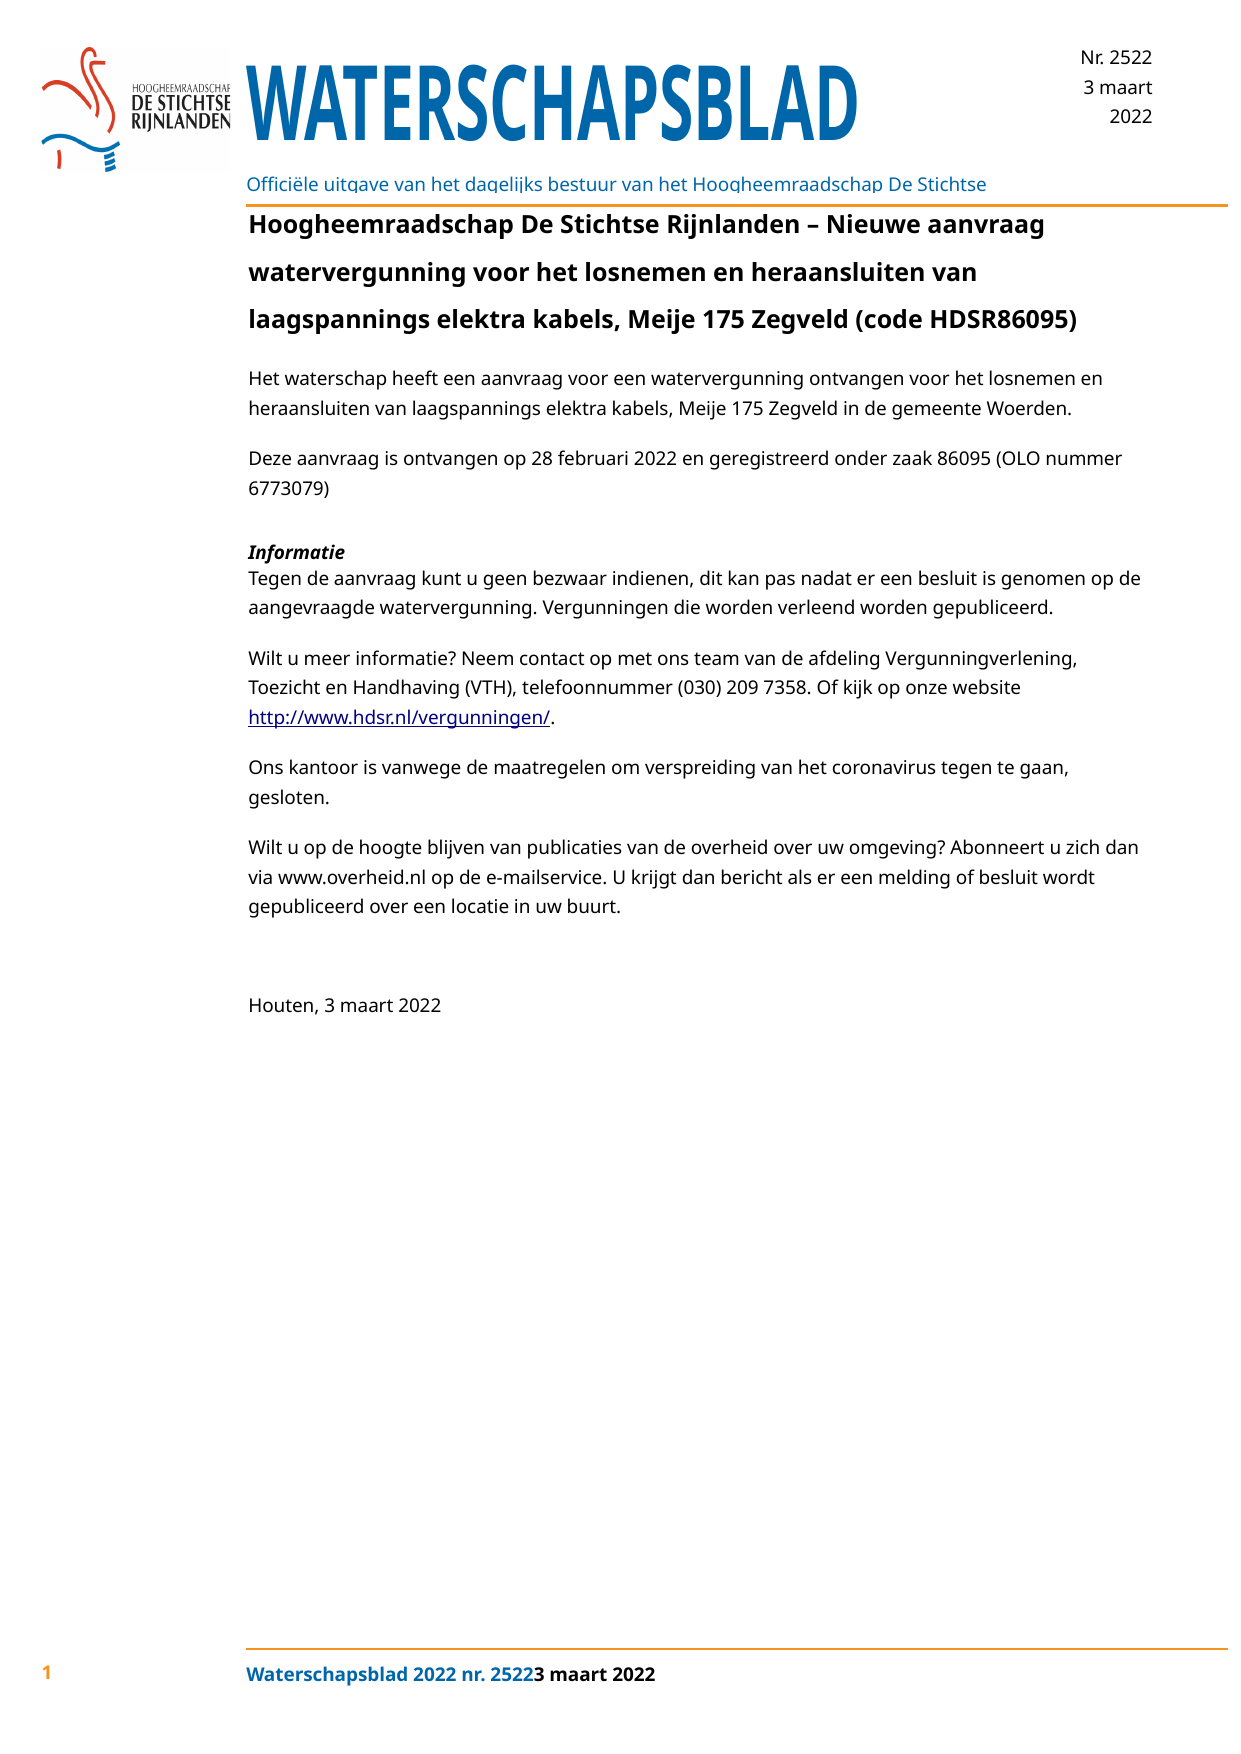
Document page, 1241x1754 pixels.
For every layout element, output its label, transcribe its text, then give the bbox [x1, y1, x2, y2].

text Deze aanvraag is ontvangen op 28 februari 2022 en geregistreerd onder zaak 86095 (OLO nummer 6773079) [248, 446, 1152, 501]
text Tegen de aanvraag kunt u geen bezwaar indienen, dit kan pas nadat er een besluit is genomen op de aangevraagde watervergunning. Vergunningen die worden verleend worden gepubliceerd. [248, 565, 1152, 620]
text Informatie [248, 539, 1152, 565]
picture [41, 47, 231, 172]
text Het waterschap heeft een aanvraag voor een watervergunning ontvangen voor het losnemen en heraansluiten van laagspannings elektra kabels, Meije 175 Zegveld in de gemeente Woerden. [248, 366, 1152, 421]
text Ons kantoor is vanwege de maatregelen om verspreiding van het coronavirus tegen te gaan, gesloten. [248, 754, 1152, 810]
text Houten, 3 maart 2022 [248, 992, 1152, 1017]
text Wilt u op de hoogte blijven van publicaties van de overheid over uw omgeving? Abonneert u zich dan via www.overheid.nl op de e-mailservice. U krijgt dan bericht als er een melding of besluit wordt gepubliceerd over een locatie in uw buurt. [248, 834, 1152, 919]
text Hoogheemraadschap De Stichtse Rijnlanden – Nieuwe aanvraag watervergunning voor het losnemen en heraansluiten van laagspannings elektra kabels, Meije 175 Zegveld (code HDSR86095) [248, 207, 1152, 336]
text Wilt u meer informatie? Neem contact op met ons team van de afdeling Vergunningverlening, Toezicht en Handhaving (VTH), telefoonnummer (030) 209 7358. Of kijk op onze website http://www.hdsr.nl/vergunningen/. [248, 645, 1152, 730]
